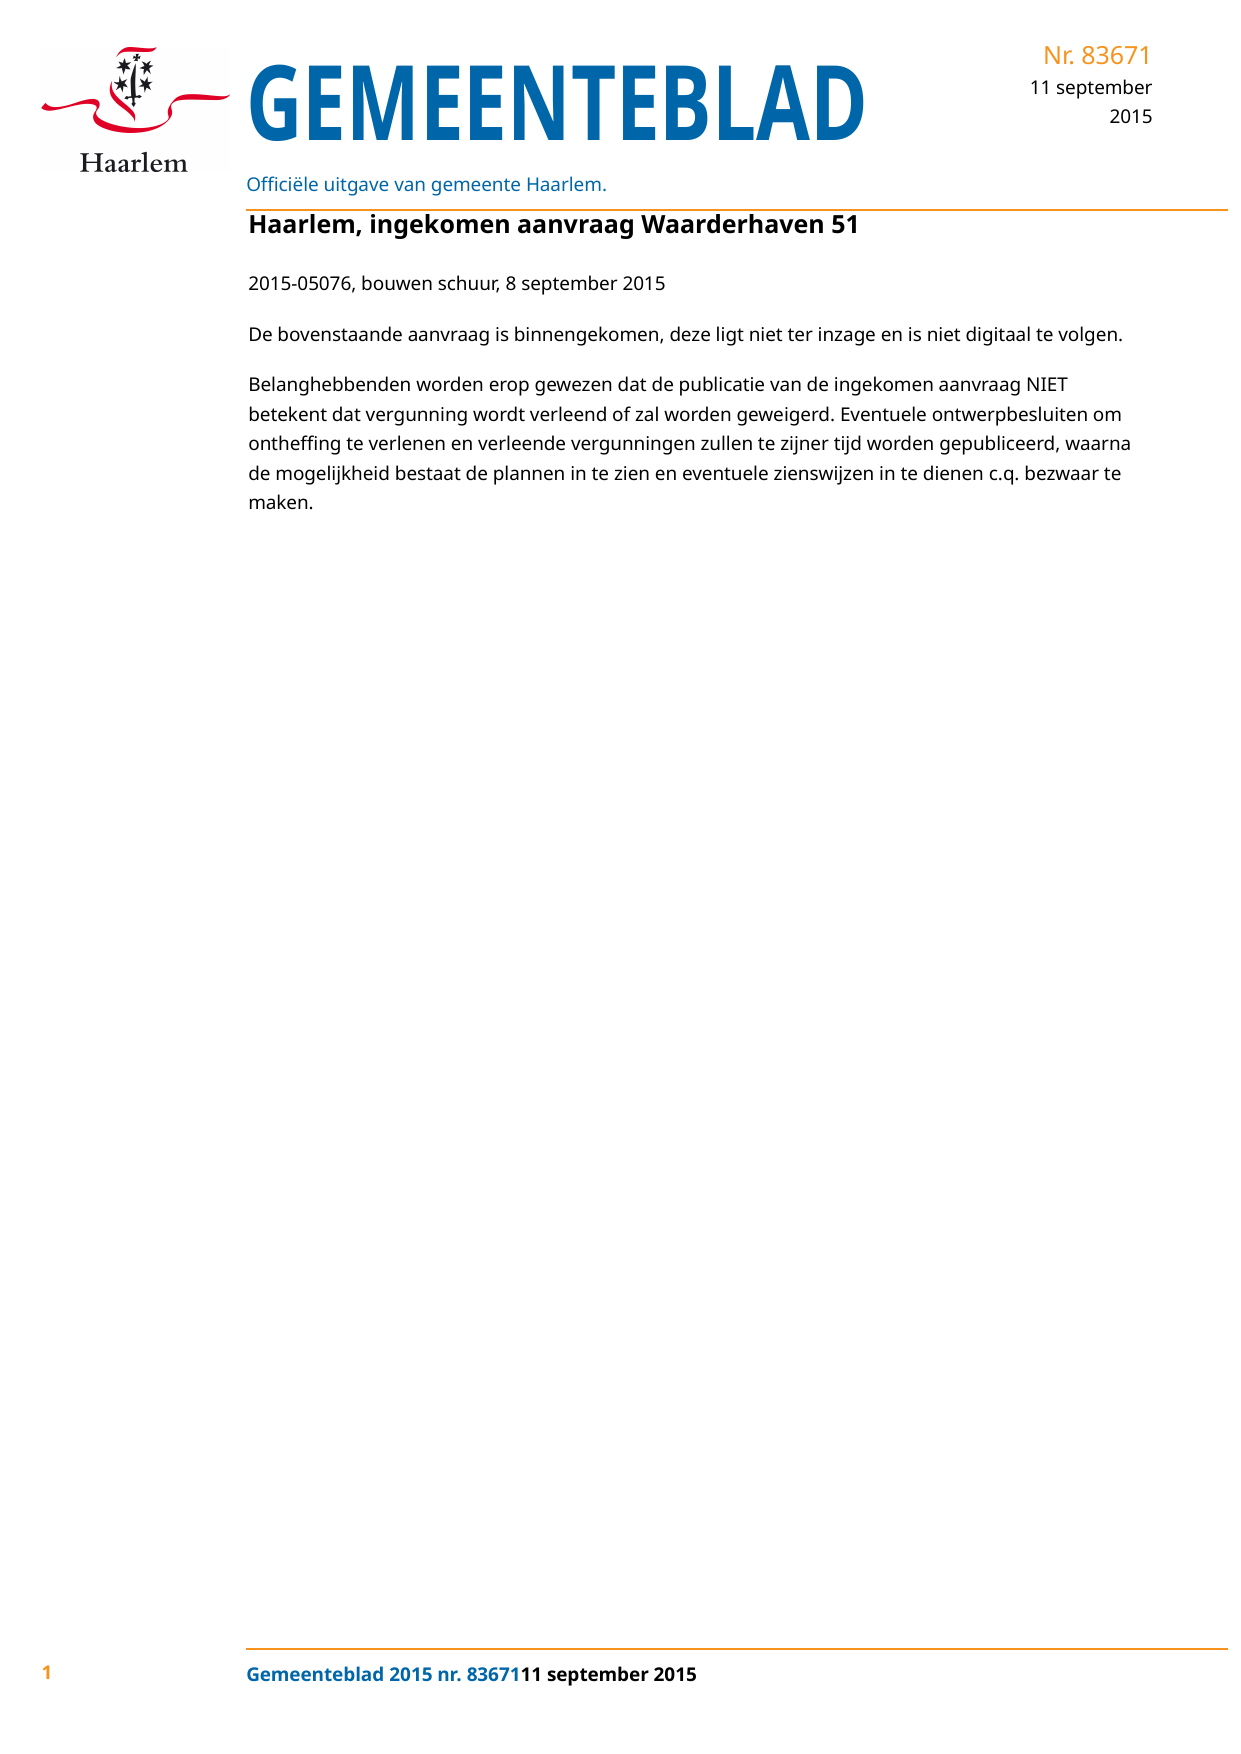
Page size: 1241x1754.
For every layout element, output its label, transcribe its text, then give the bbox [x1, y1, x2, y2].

picture [41, 47, 231, 172]
text Haarlem, ingekomen aanvraag Waarderhaven 51 [248, 211, 1152, 241]
text Belanghebbenden worden erop gewezen dat de publicatie van de ingekomen aanvraag NIET betekent dat vergunning wordt verleend of zal worden geweigerd. Eventuele ontwerpbesluiten om ontheffing te verlenen en verleende vergunningen zullen te zijner tijd worden gepubliceerd, waarna de mogelijkheid bestaat de plannen in te zien en eventuele zienswijzen in te dienen c.q. bezwaar te maken. [248, 371, 1152, 515]
text 2015-05076, bouwen schuur, 8 september 2015 [248, 270, 1152, 296]
text De bovenstaande aanvraag is binnengekomen, deze ligt niet ter inzage en is niet digitaal te volgen. [248, 321, 1152, 346]
